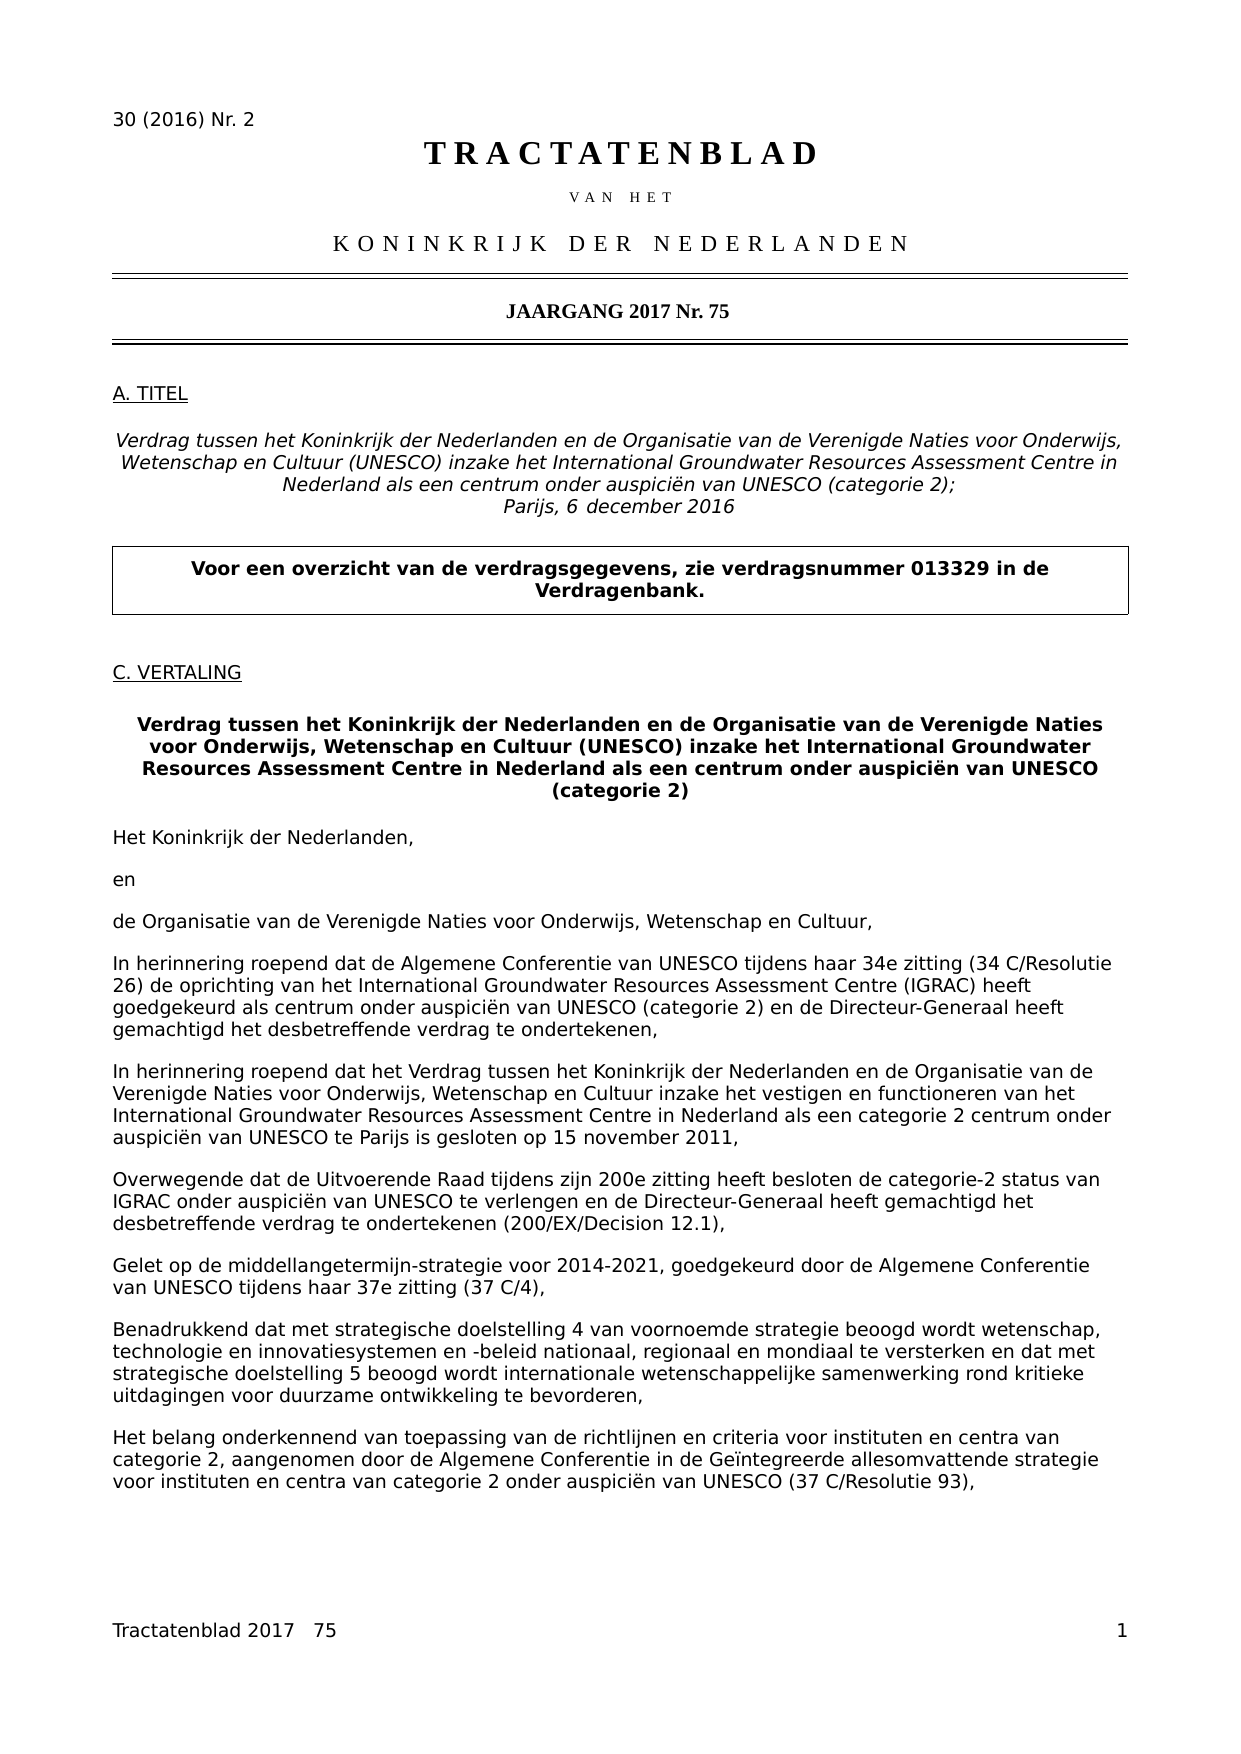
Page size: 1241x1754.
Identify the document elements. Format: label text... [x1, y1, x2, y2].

text en [112, 869, 1128, 891]
text JAARGANG 2017 Nr. 75 [112, 299, 1128, 323]
text KONINKRIJK DER NEDERLANDEN [112, 229, 1128, 256]
text de Organisatie van de Verenigde Naties voor Onderwijs, Wetenschap en Cultuur, [112, 911, 1128, 933]
text Verdrag tussen het Koninkrijk der Nederlanden en de Organisatie van de Verenigde Naties voor Onderwijs, Wetenschap en Cultuur (UNESCO) inzake het International Groundwater Resources Assessment Centre in Nederland als een centrum onder auspiciën van UNESCO (categorie 2); [112, 430, 1128, 496]
text Gelet op de middellangetermijn-strategie voor 2014-2021, goedgekeurd door de Algemene Conferentie van UNESCO tijdens haar 37e zitting (37 C/4), [112, 1255, 1128, 1299]
text In herinnering roepend dat de Algemene Conferentie van UNESCO tijdens haar 34e zitting (34 C/Resolutie 26) de oprichting van het International Groundwater Resources Assessment Centre (IGRAC) heeft goedgekeurd als centrum onder auspiciën van UNESCO (categorie 2) en de Directeur-Generaal heeft gemachtigd het desbetreffende verdrag te ondertekenen, [112, 953, 1128, 1041]
text Het belang onderkennend van toepassing van de richtlijnen en criteria voor instituten en centra van categorie 2, aangenomen door de Algemene Conferentie in de Geïntegreerde allesomvattende strategie voor instituten en centra van categorie 2 onder auspiciën van UNESCO (37 C/Resolutie 93), [112, 1427, 1128, 1492]
text 30 (2016) Nr. 2 [112, 109, 1128, 131]
subtitle Verdrag tussen het Koninkrijk der Nederlanden en de Organisatie van de Verenigde Naties voor Onderwijs, Wetenschap en Cultuur (UNESCO) inzake het International Groundwater Resources Assessment Centre in Nederland als een centrum onder auspiciën van UNESCO (categorie 2) [112, 714, 1128, 802]
text VAN HET [112, 189, 1128, 206]
text Het Koninkrijk der Nederlanden, [112, 827, 1128, 849]
text Overwegende dat de Uitvoerende Raad tijdens zijn 200e zitting heeft besloten de categorie-2 status van IGRAC onder auspiciën van UNESCO te verlengen en de Directeur-Generaal heeft gemachtigd het desbetreffende verdrag te ondertekenen (200/EX/Decision 12.1), [112, 1169, 1128, 1235]
subtitle C. VERTALING [112, 662, 1128, 684]
text Parijs, 6 december 2016 [112, 496, 1128, 518]
subtitle A. TITEL [112, 383, 1128, 405]
text Benadrukkend dat met strategische doelstelling 4 van voornoemde strategie beoogd wordt wetenschap, technologie en innovatiesystemen en -beleid nationaal, regionaal en mondiaal te versterken en dat met strategische doelstelling 5 beoogd wordt internationale wetenschappelijke samenwerking rond kritieke uitdagingen voor duurzame ontwikkeling te bevorderen, [112, 1319, 1128, 1407]
text In herinnering roepend dat het Verdrag tussen het Koninkrijk der Nederlanden en de Organisatie van de Verenigde Naties voor Onderwijs, Wetenschap en Cultuur inzake het vestigen en functioneren van het International Groundwater Resources Assessment Centre in Nederland als een categorie 2 centrum onder auspiciën van UNESCO te Parijs is gesloten op 15 november 2011, [112, 1061, 1128, 1149]
text TRACTATENBLAD [112, 133, 1128, 172]
